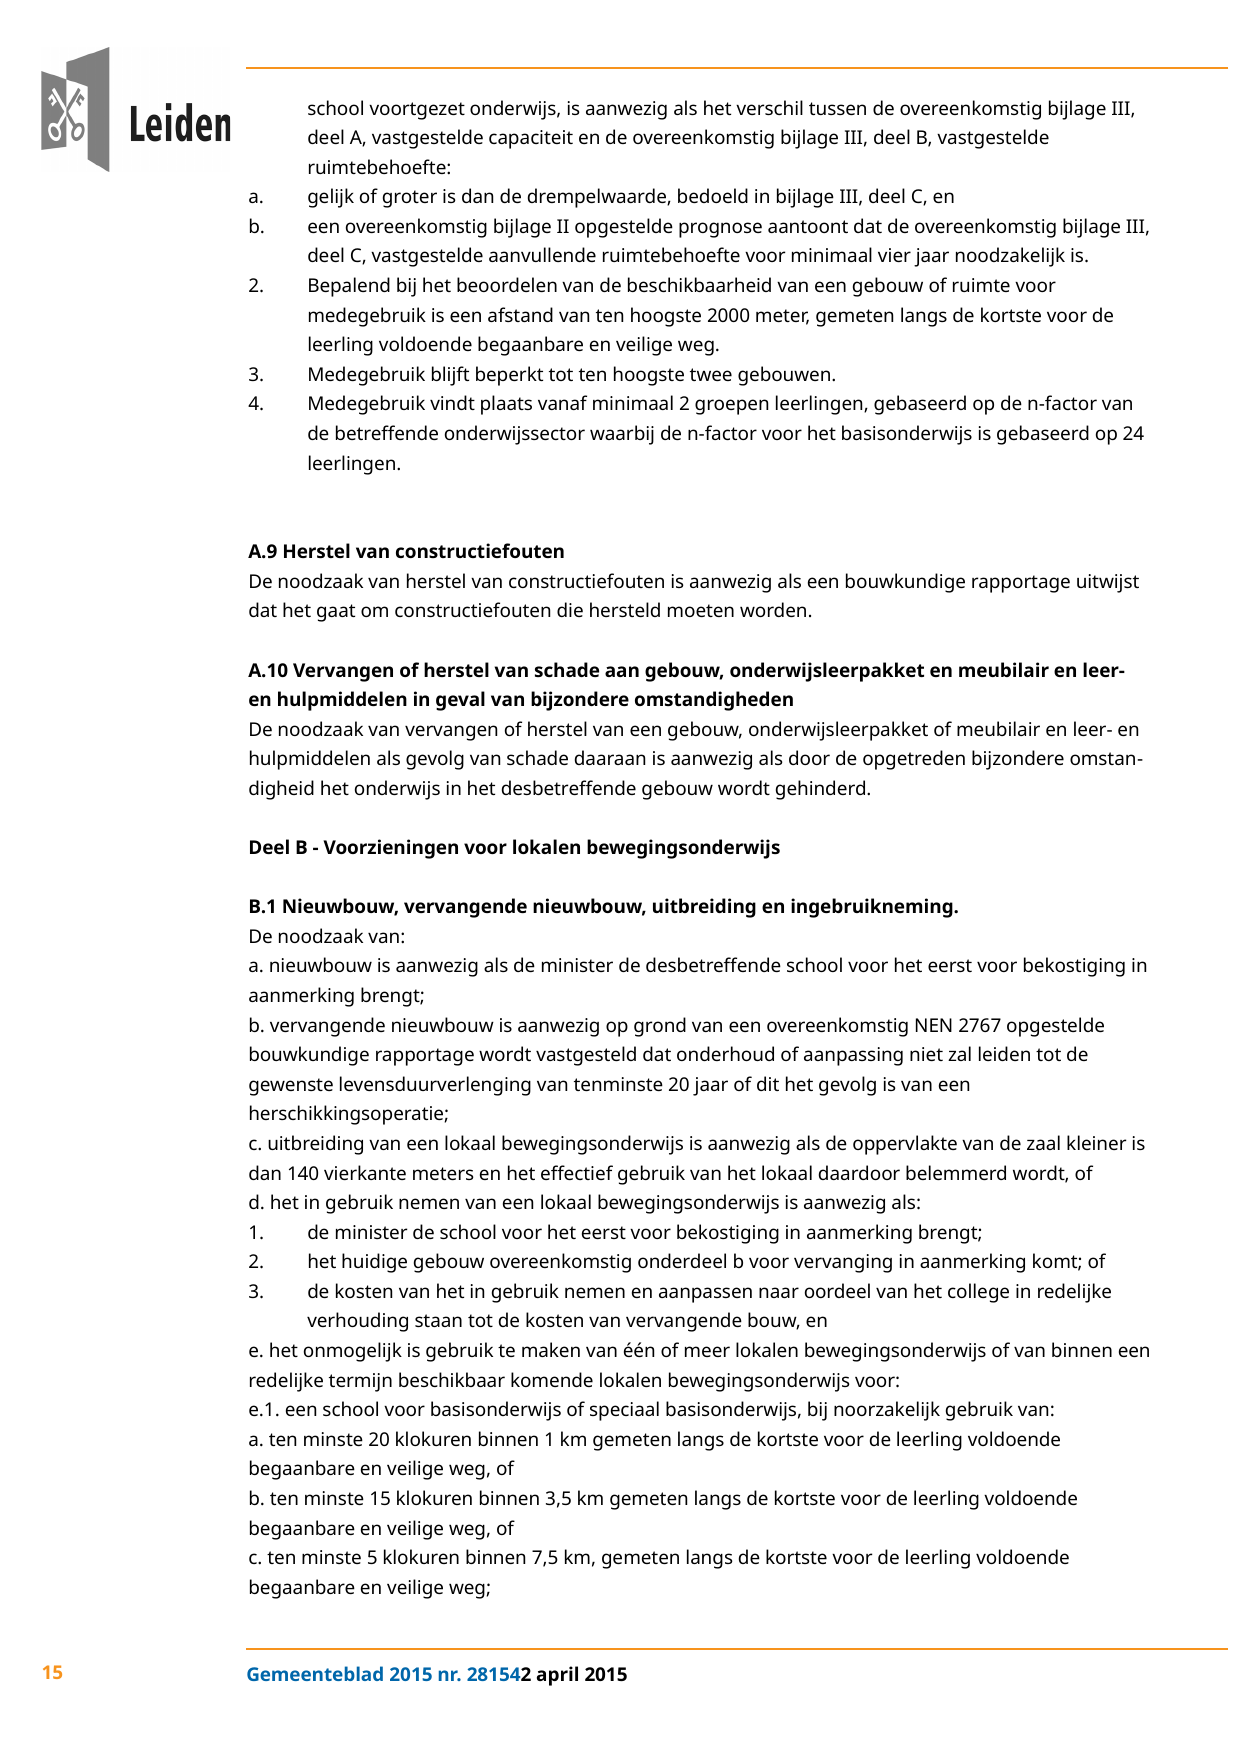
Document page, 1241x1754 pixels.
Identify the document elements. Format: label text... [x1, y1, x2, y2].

list Medegebruik blijft beperkt tot ten hoogste twee gebouwen. [248, 361, 1152, 387]
text A.9 Herstel van constructiefouten [248, 538, 1152, 564]
text c. ten minste 5 klokuren binnen 7,5 km, gemeten langs de kortste voor de leerling voldoende begaanbare en veilige weg; [248, 1544, 1152, 1600]
text c. uitbreiding van een lokaal bewegingsonderwijs is aanwezig als de oppervlakte van de zaal kleiner is dan 140 vierkante meters en het effectief gebruik van het lokaal daardoor belemmerd wordt, of [248, 1130, 1152, 1186]
list Medegebruik vindt plaats vanaf minimaal 2 groepen leerlingen, gebaseerd op de n-factor van de betreffende onderwijssector waarbij de n-factor voor het basisonderwijs is gebaseerd op 24 leerlingen. [248, 391, 1152, 476]
text b. vervangende nieuwbouw is aanwezig op grond van een overeenkomstig NEN 2767 opgestelde bouwkundige rapportage wordt vastgesteld dat onderhoud of aanpassing niet zal leiden tot de gewenste levensduurverlenging van tenminste 20 jaar of dit het gevolg is van een herschikkingsoperatie; [248, 1012, 1152, 1126]
text B.1 Nieuwbouw, vervangende nieuwbouw, uitbreiding en ingebruikneming. [248, 893, 1152, 919]
text De noodzaak van: [248, 923, 1152, 949]
list school voortgezet onderwijs, is aanwezig als het verschil tussen de overeenkomstig bijlage III, deel A, vastgestelde capaciteit en de overeenkomstig bijlage III, deel B, vastgestelde ruimtebehoefte: [248, 95, 1152, 180]
list Bepalend bij het beoordelen van de beschikbaarheid van een gebouw of ruimte voor medegebruik is een afstand van ten hoogste 2000 meter, gemeten langs de kortste voor de leerling voldoende begaanbare en veilige weg. [248, 272, 1152, 357]
list de kosten van het in gebruik nemen en aanpassen naar oordeel van het college in redelijke verhouding staan tot de kosten van vervan­gende bouw, en [248, 1278, 1152, 1333]
text a. nieuwbouw is aanwezig als de minister de desbetreffende school voor het eerst voor bekostiging in aanmerking brengt; [248, 953, 1152, 1008]
text e. het onmogelijk is gebruik te maken van één of meer lokalen bewegingsonderwijs of van binnen een redelijke termijn beschikbaar komende lokalen bewegingsonderwijs voor: [248, 1337, 1152, 1393]
text De noodzaak van vervangen of herstel van een gebouw, onderwijsleerpakket of meubilair en leer- en hulpmiddelen als gevolg van schade daaraan is aanwezig als door de opgetreden bijzondere omstan­digheid het onderwijs in het desbetreffende gebouw wordt gehinderd. [248, 716, 1152, 801]
text Deel B - Voorzieningen voor lokalen bewegingsonderwijs [248, 834, 1152, 860]
list het huidige gebouw overeenkomstig onderdeel b voor vervanging in aanmerking komt; of [248, 1248, 1152, 1274]
picture [41, 47, 231, 172]
text d. het in gebruik nemen van een lokaal bewegingsonderwijs is aanwezig als: [248, 1189, 1152, 1215]
list een overeenkomstig bijlage II opgestelde prognose aantoont dat de overeenkomstig bijlage III, deel C, vastgestelde aanvullende ruimtebehoefte voor minimaal vier jaar noodzakelijk is. [248, 213, 1152, 268]
text A.10 Vervangen of herstel van schade aan gebouw, onderwijsleerpakket en meubilair en leer- en hulpmiddelen in geval van bijzondere omstandigheden [248, 657, 1152, 712]
list gelijk of groter is dan de drempelwaarde, bedoeld in bijlage III, deel C, en [248, 183, 1152, 209]
text b. ten minste 15 klokuren binnen 3,5 km gemeten langs de kortste voor de leerling voldoende begaanbare en veilige weg, of [248, 1485, 1152, 1541]
text e.1. een school voor basisonderwijs of speciaal basisonderwijs, bij noorzakelijk gebruik van: [248, 1396, 1152, 1422]
text a. ten minste 20 klokuren binnen 1 km gemeten langs de kortste voor de leerling voldoende begaanbare en veilige weg, of [248, 1426, 1152, 1481]
list de minister de school voor het eerst voor bekostiging in aanmerking brengt; [248, 1219, 1152, 1245]
text De noodzaak van herstel van constructiefouten is aanwezig als een bouwkundige rapportage uitwijst dat het gaat om constructiefouten die hersteld moeten worden. [248, 568, 1152, 623]
